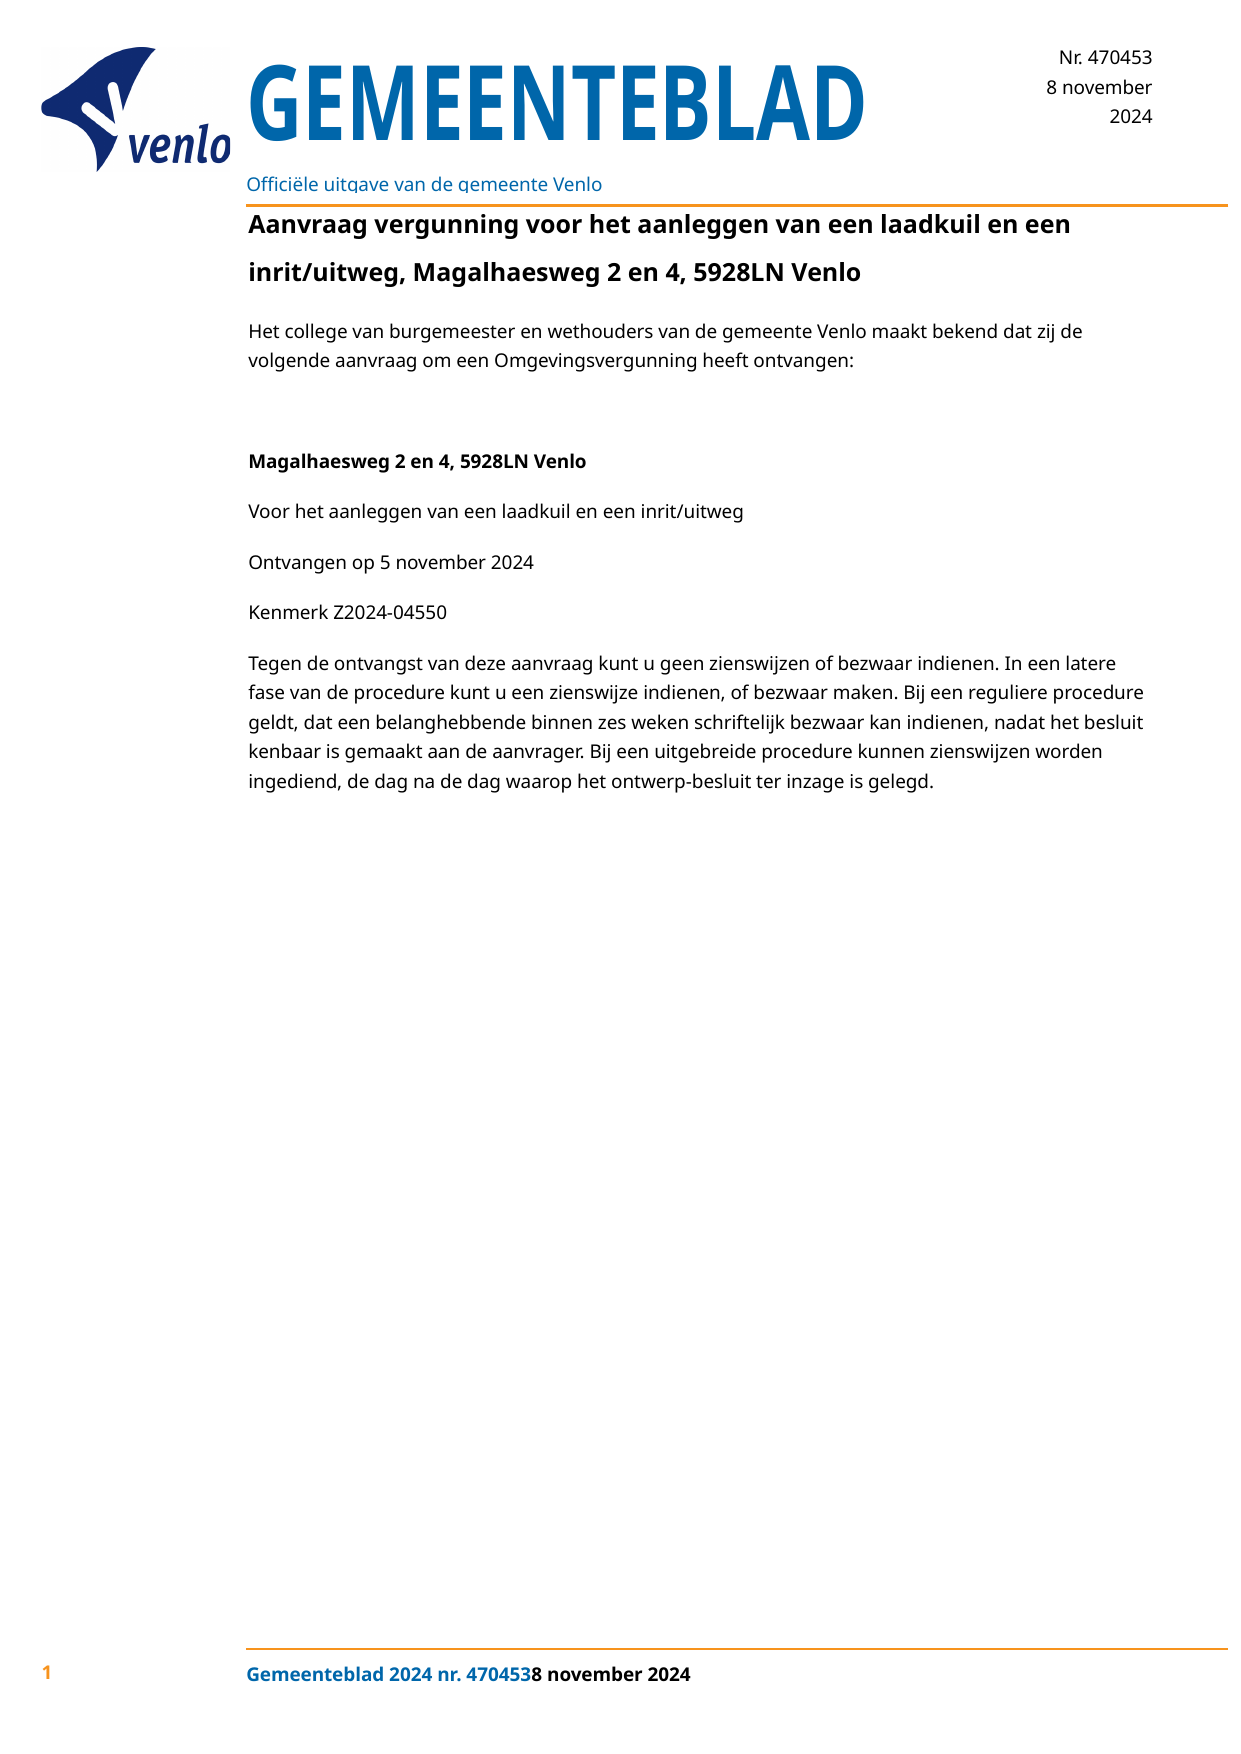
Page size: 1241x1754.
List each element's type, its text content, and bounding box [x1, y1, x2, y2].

text Aanvraag vergunning voor het aanleggen van een laadkuil en een inrit/uitweg, Magalhaesweg 2 en 4, 5928LN Venlo [248, 207, 1152, 288]
text Ontvangen op 5 november 2024 [248, 549, 1152, 575]
text Kenmerk Z2024-04550 [248, 599, 1152, 625]
text Tegen de ontvangst van deze aanvraag kunt u geen zienswijzen of bezwaar indienen. In een latere fase van de procedure kunt u een zienswijze indienen, of bezwaar maken. Bij een reguliere procedure geldt, dat een belanghebbende binnen zes weken schriftelijk bezwaar kan indienen, nadat het besluit kenbaar is gemaakt aan de aanvrager. Bij een uitgebreide procedure kunnen zienswijzen worden ingediend, de dag na de dag waarop het ontwerp-besluit ter inzage is gelegd. [248, 650, 1152, 794]
picture [41, 47, 231, 172]
text Het college van burgemeester en wethouders van de gemeente Venlo maakt bekend dat zij de volgende aanvraag om een Omgevingsvergunning heeft ontvangen: [248, 318, 1152, 373]
text Magalhaesweg 2 en 4, 5928LN Venlo [248, 448, 1152, 474]
text Voor het aanleggen van een laadkuil en een inrit/uitweg [248, 499, 1152, 524]
